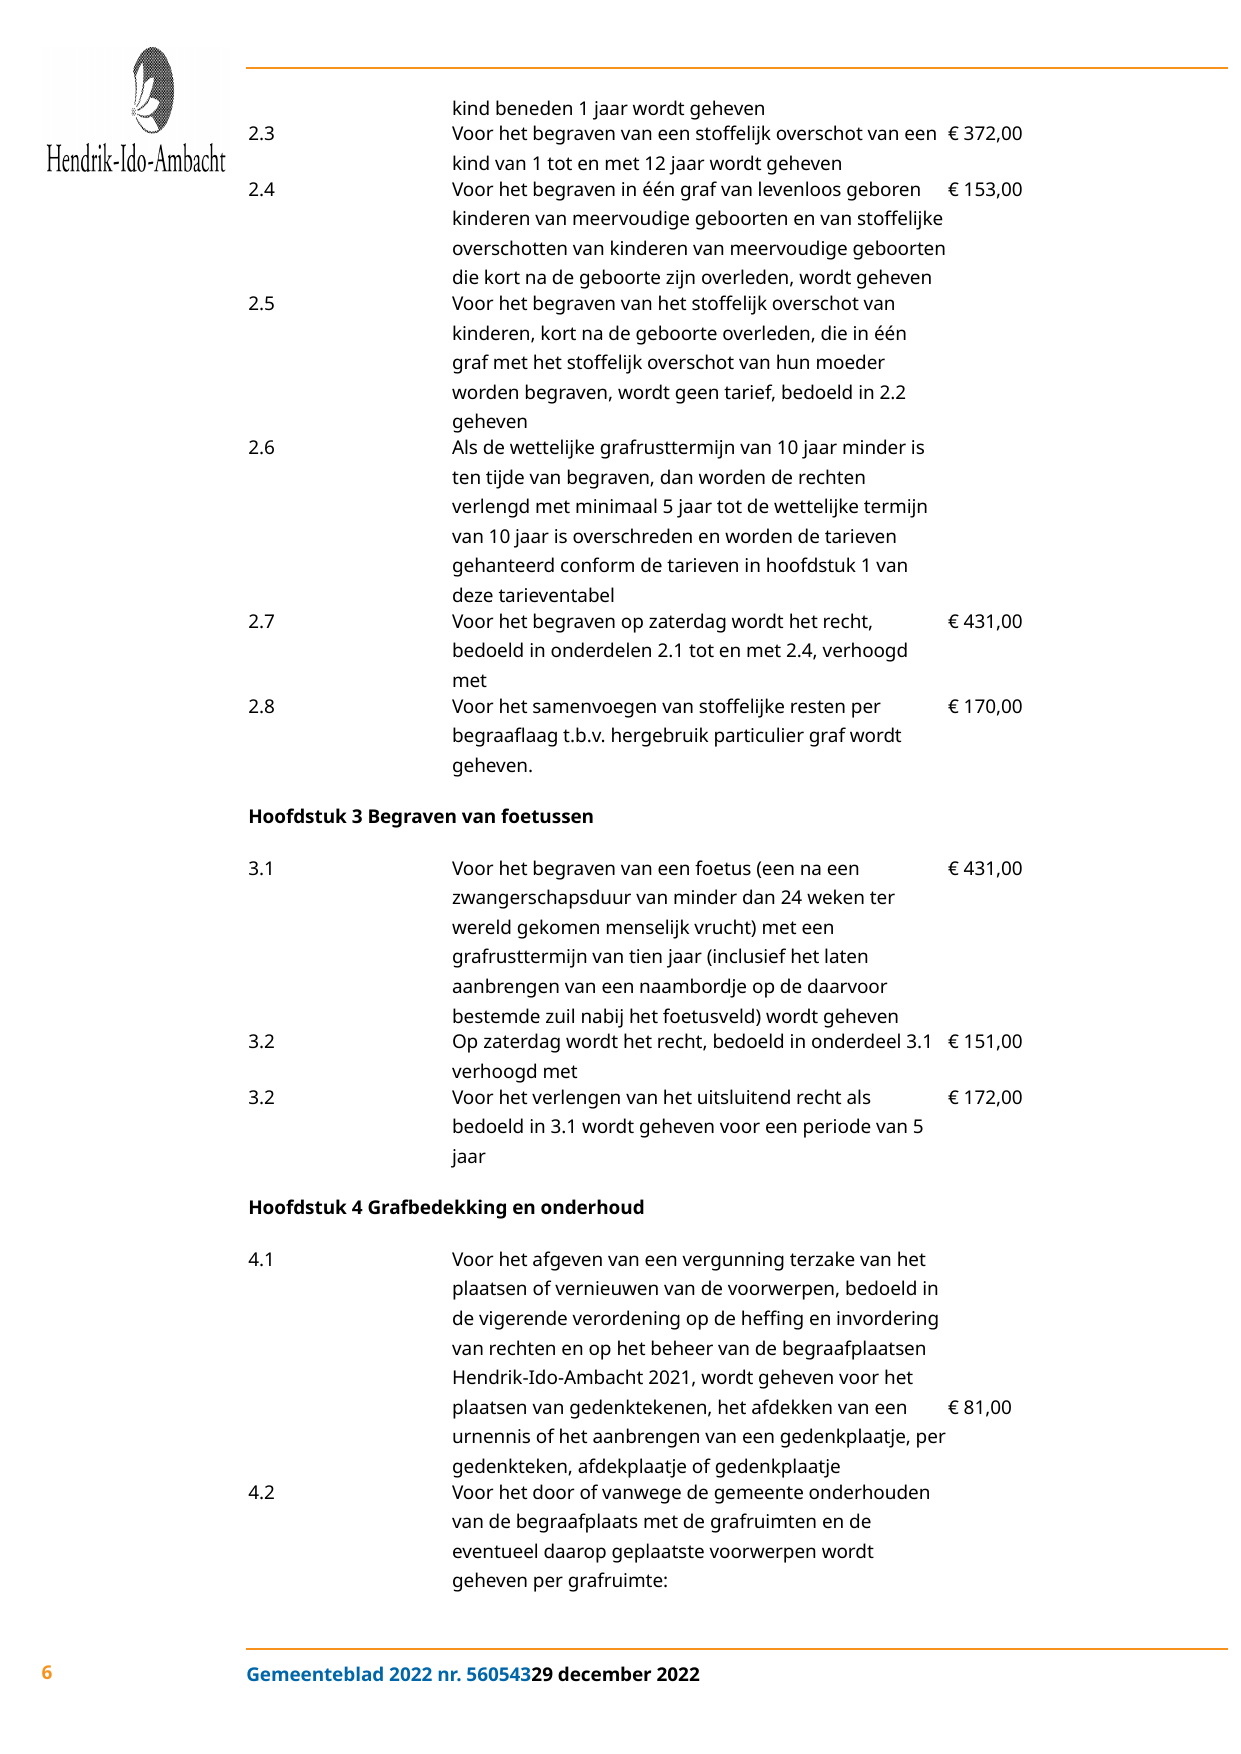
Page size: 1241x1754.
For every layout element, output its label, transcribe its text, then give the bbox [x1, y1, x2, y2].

table_cell € 153,00 [948, 176, 1152, 290]
table_cell Voor het door of vanwege de gemeente onderhouden van de begraafplaats met de grafruimten en de eventueel daarop geplaatste voorwerpen wordt geheven per grafruimte: [452, 1479, 948, 1593]
table_cell [248, 829, 452, 855]
table_cell € 172,00 [948, 1084, 1152, 1169]
table_cell € 372,00 [948, 121, 1152, 176]
table_cell [248, 95, 452, 121]
table_cell Hoofdstuk 4 Grafbedekking en onderhoud [248, 1195, 1152, 1220]
table_cell € 170,00 [948, 693, 1152, 778]
table_cell 2.6 [248, 434, 452, 608]
table_cell Voor het afgeven van een vergunning terzake van het plaatsen of vernieuwen van de voorwerpen, bedoeld in de vigerende verordening op de heffing en invordering van rechten en op het beheer van de begraafplaatsen Hendrik-Ido-Ambacht 2021, wordt geheven voor het plaatsen van gedenktekenen, het afdekken van een urnennis of het aanbrengen van een gedenkplaatje, per gedenkteken, afdekplaatje of gedenkplaatje [452, 1246, 948, 1479]
table_cell [948, 290, 1152, 434]
table_cell Voor het begraven in één graf van levenloos geboren kinderen van meervoudige geboorten en van stoffelijke overschotten van kinderen van meervoudige geboorten die kort na de geboorte zijn overleden, wordt geheven [452, 176, 948, 290]
table_cell Als de wettelijke grafrusttermijn van 10 jaar minder is ten tijde van begraven, dan worden de rechten verlengd met minimaal 5 jaar tot de wettelijke termijn van 10 jaar is overschreden en worden de tarieven gehanteerd conform de tarieven in hoofdstuk 1 van deze tarieventabel [452, 434, 948, 608]
table_cell € 151,00 [948, 1029, 1152, 1084]
table_cell € 431,00 [948, 855, 1152, 1029]
table_cell [248, 1169, 452, 1194]
table_cell kind beneden 1 jaar wordt geheven [452, 95, 948, 121]
table_cell Voor het verlengen van het uitsluitend recht als bedoeld in 3.1 wordt geheven voor een periode van 5 jaar [452, 1084, 948, 1169]
table_cell [948, 1169, 1152, 1194]
table_cell Voor het begraven van het stoffelijk overschot van kinderen, kort na de geboorte overleden, die in één graf met het stoffelijk overschot van hun moeder worden begraven, wordt geen tarief, bedoeld in 2.2 geheven [452, 290, 948, 434]
table_cell 4.1 [248, 1246, 452, 1479]
table_cell Voor het samenvoegen van stoffelijke resten per begraaflaag t.b.v. hergebruik particulier graf wordt geheven. [452, 693, 948, 778]
picture [41, 47, 231, 172]
table_cell 3.2 [248, 1029, 452, 1084]
table_cell Voor het begraven van een foetus (een na een zwangerschapsduur van minder dan 24 weken ter wereld gekomen menselijk vrucht) met een grafrusttermijn van tien jaar (inclusief het laten aanbrengen van een naambordje op de daarvoor bestemde zuil nabij het foetusveld) wordt geheven [452, 855, 948, 1029]
table_cell Voor het begraven op zaterdag wordt het recht, bedoeld in onderdelen 2.1 tot en met 2.4, verhoogd met [452, 608, 948, 693]
table_cell 4.2 [248, 1479, 452, 1593]
table_cell [248, 778, 452, 803]
table_cell [452, 1220, 948, 1246]
table_cell 2.8 [248, 693, 452, 778]
table_cell Voor het begraven van een stoffelijk overschot van een kind van 1 tot en met 12 jaar wordt geheven [452, 121, 948, 176]
table_cell € 431,00 [948, 608, 1152, 693]
table_cell [948, 95, 1152, 121]
table_cell [948, 829, 1152, 855]
table_cell [948, 1220, 1152, 1246]
table_cell 2.3 [248, 121, 452, 176]
table_cell Hoofdstuk 3 Begraven van foetussen [248, 804, 1152, 829]
table_cell [948, 778, 1152, 803]
table_cell [948, 434, 1152, 608]
table_cell [248, 1220, 452, 1246]
table_cell 2.4 [248, 176, 452, 290]
table_cell [452, 829, 948, 855]
table_cell [452, 1169, 948, 1194]
table_cell € 81,00 [948, 1246, 1152, 1479]
table_cell [452, 778, 948, 803]
table_cell Op zaterdag wordt het recht, bedoeld in onderdeel 3.1 verhoogd met [452, 1029, 948, 1084]
table_cell 3.2 [248, 1084, 452, 1169]
table_cell 2.5 [248, 290, 452, 434]
table_cell [948, 1479, 1152, 1593]
table_cell 3.1 [248, 855, 452, 1029]
table_cell 2.7 [248, 608, 452, 693]
